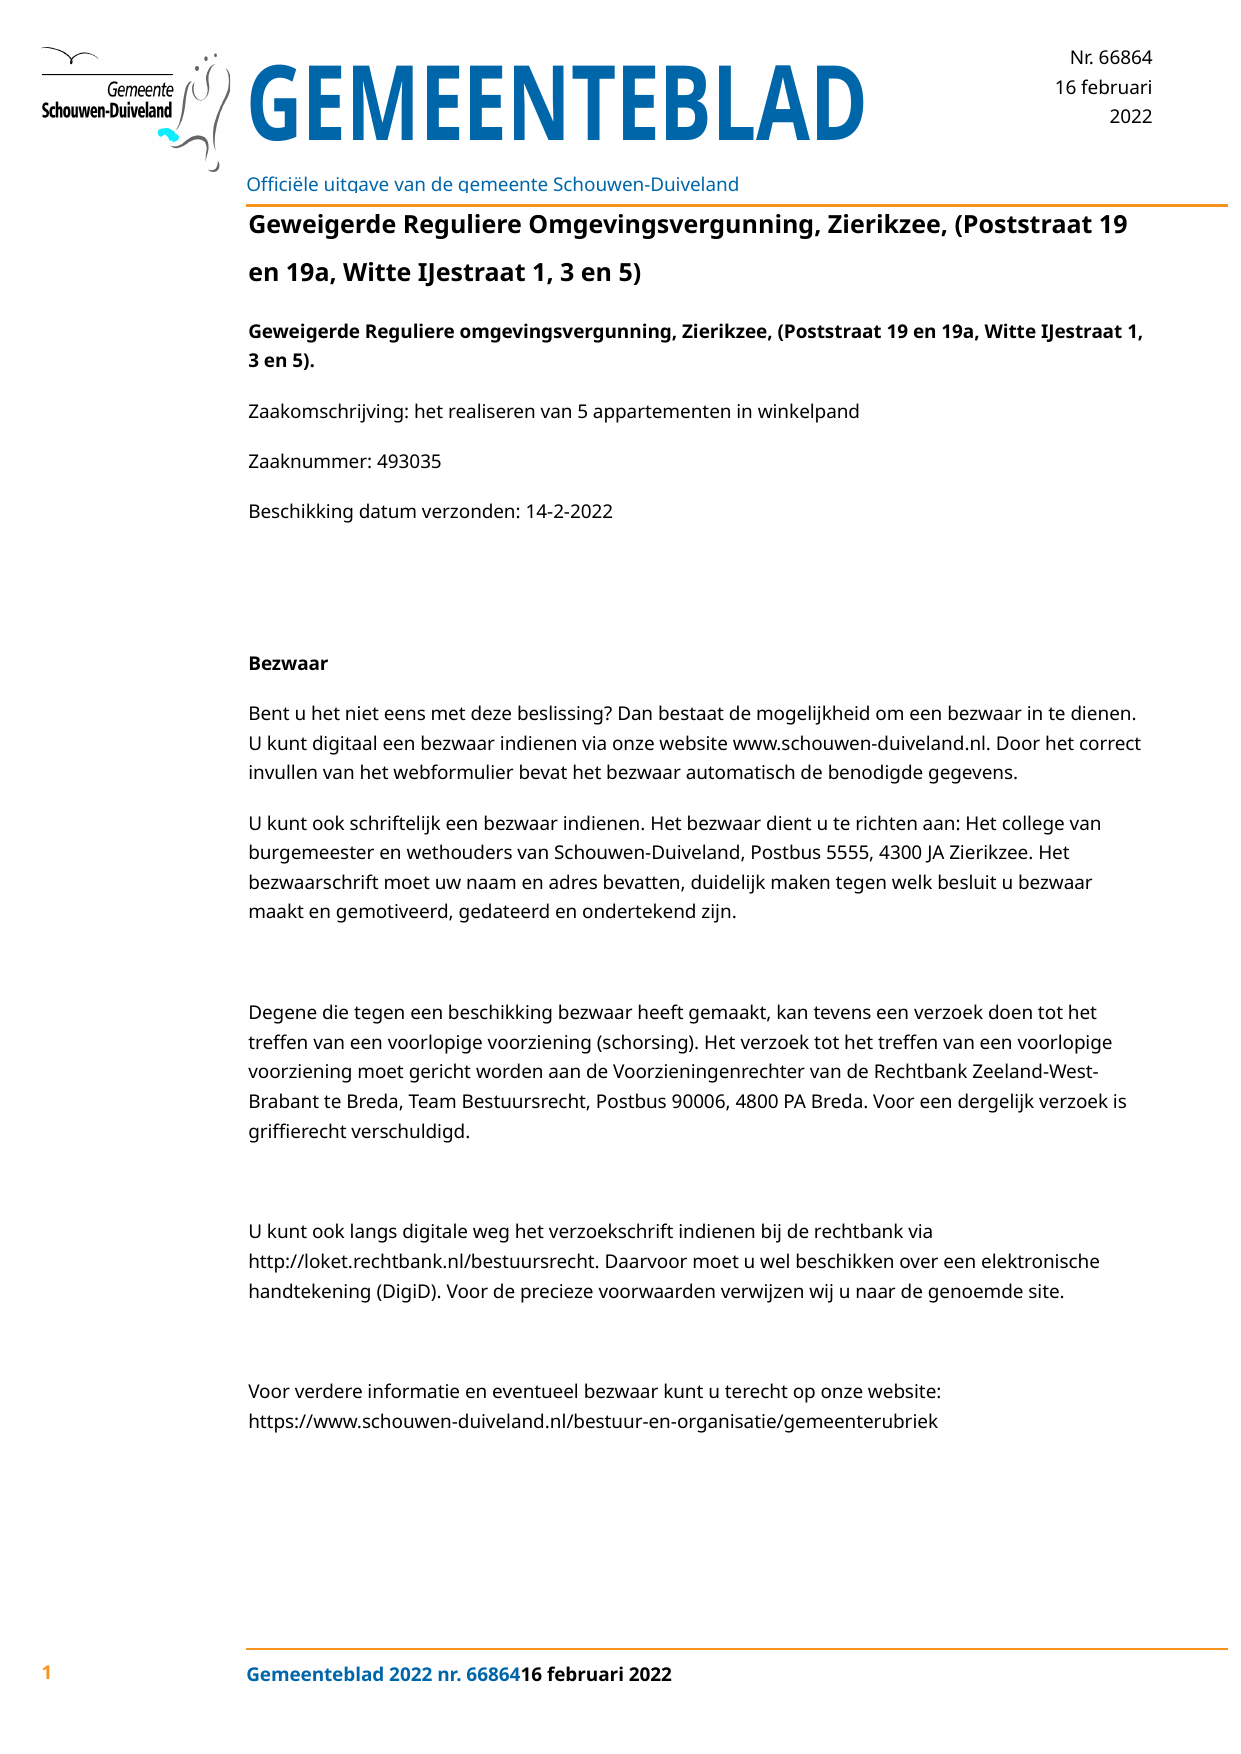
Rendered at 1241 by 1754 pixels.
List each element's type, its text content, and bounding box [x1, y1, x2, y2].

text Geweigerde Reguliere Omgevingsvergunning, Zierikzee, (Poststraat 19 en 19a, Witte IJestraat 1, 3 en 5) [248, 207, 1152, 288]
text Voor verdere informatie en eventueel bezwaar kunt u terecht op onze website: https://www.schouwen-duiveland.nl/bestuur-en-organisatie/gemeenterubriek [248, 1379, 1152, 1434]
text Bent u het niet eens met deze beslissing? Dan bestaat de mogelijkheid om een bezwaar in te dienen. U kunt digitaal een bezwaar indienen via onze website www.schouwen-duiveland.nl. Door het correct invullen van het webformulier bevat het bezwaar automatisch de benodigde gegevens. [248, 700, 1152, 785]
text U kunt ook schriftelijk een bezwaar indienen. Het bezwaar dient u te richten aan: Het college van burgemeester en wethouders van Schouwen-Duiveland, Postbus 5555, 4300 JA Zierikzee. Het bezwaarschrift moet uw naam en adres bevatten, duidelijk maken tegen welk besluit u bezwaar maakt en gemotiveerd, gedateerd en ondertekend zijn. [248, 810, 1152, 924]
picture [41, 47, 231, 172]
text Zaaknummer: 493035 [248, 448, 1152, 474]
text Beschikking datum verzonden: 14-2-2022 [248, 499, 1152, 524]
text U kunt ook langs digitale weg het verzoekschrift indienen bij de rechtbank via http://loket.rechtbank.nl/bestuursrecht. Daarvoor moet u wel beschikken over een elektronische handtekening (DigiD). Voor de precieze voorwaarden verwijzen wij u naar de genoemde site. [248, 1219, 1152, 1304]
text Bezwaar [248, 650, 1152, 676]
text Zaakomschrijving: het realiseren van 5 appartementen in winkelpand [248, 398, 1152, 424]
text Geweigerde Reguliere omgevingsvergunning, Zierikzee, (Poststraat 19 en 19a, Witte IJestraat 1, 3 en 5). [248, 318, 1152, 373]
text Degene die tegen een beschikking bezwaar heeft gemaakt, kan tevens een verzoek doen tot het treffen van een voorlopige voorziening (schorsing). Het verzoek tot het treffen van een voorlopige voorziening moet gericht worden aan de Voorzieningenrechter van de Rechtbank Zeeland-West-Brabant te Breda, Team Bestuursrecht, Postbus 90006, 4800 PA Breda. Voor een dergelijk verzoek is griffierecht verschuldigd. [248, 999, 1152, 1144]
